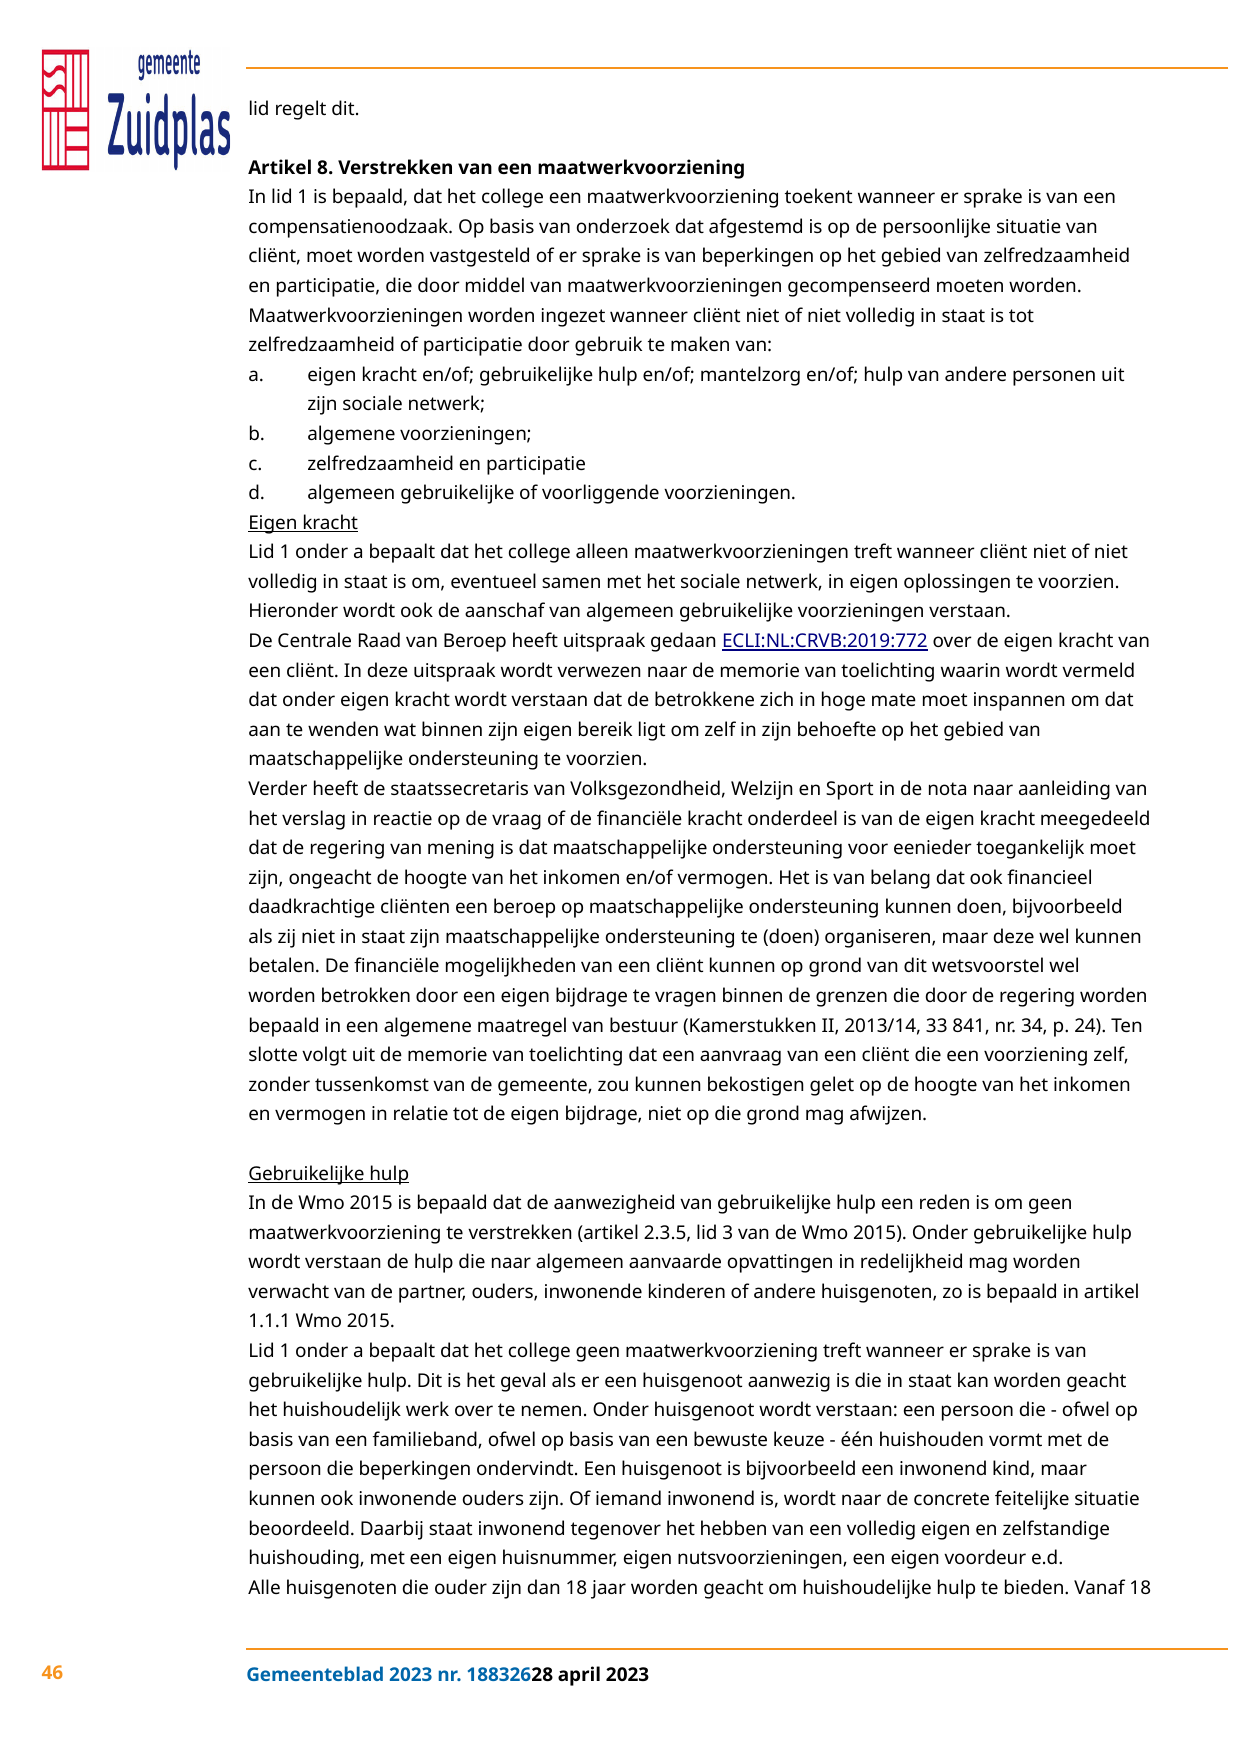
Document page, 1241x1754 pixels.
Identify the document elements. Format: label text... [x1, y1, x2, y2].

text Eigen kracht [248, 509, 1152, 535]
text Lid 1 onder a bepaalt dat het college alleen maatwerkvoorzieningen treft wanneer cliënt niet of niet volledig in staat is om, eventueel samen met het sociale netwerk, in eigen oplossingen te voorzien. Hieronder wordt ook de aanschaf van algemeen gebruikelijke voorzieningen verstaan. [248, 538, 1152, 623]
text De Centrale Raad van Beroep heeft uitspraak gedaan ECLI:NL:CRVB:2019:772 over de eigen kracht van een cliënt. In deze uitspraak wordt verwezen naar de memorie van toelichting waarin wordt vermeld dat onder eigen kracht wordt verstaan dat de betrokkene zich in hoge mate moet inspannen om dat aan te wenden wat binnen zijn eigen bereik ligt om zelf in zijn behoefte op het gebied van maatschappelijke ondersteuning te voorzien. [248, 627, 1152, 771]
text lid regelt dit. [248, 95, 1152, 121]
text Gebruikelijke hulp [248, 1160, 1152, 1186]
text Alle huisgenoten die ouder zijn dan 18 jaar worden geacht om huishoudelijke hulp te bieden. Vanaf 18 [248, 1574, 1152, 1600]
list algemene voorzieningen; [248, 420, 1152, 446]
text In de Wmo 2015 is bepaald dat de aanwezigheid van gebruikelijke hulp een reden is om geen maatwerkvoorziening te verstrekken (artikel 2.3.5, lid 3 van de Wmo 2015). Onder gebruikelijke hulp wordt verstaan de hulp die naar algemeen aanvaarde opvattingen in redelijkheid mag worden verwacht van de partner, ouders, inwonende kinderen of andere huisgenoten, zo is bepaald in artikel 1.1.1 Wmo 2015. [248, 1189, 1152, 1333]
text Verder heeft de staatssecretaris van Volksgezondheid, Welzijn en Sport in de nota naar aanleiding van het verslag in reactie op de vraag of de financiële kracht onderdeel is van de eigen kracht meegedeeld dat de regering van mening is dat maatschappelijke ondersteuning voor eenieder toegankelijk moet zijn, ongeacht de hoogte van het inkomen en/of vermogen. Het is van belang dat ook financieel daadkrachtige cliënten een beroep op maatschappelijke ondersteuning kunnen doen, bijvoorbeeld als zij niet in staat zijn maatschappelijke ondersteuning te (doen) organiseren, maar deze wel kunnen betalen. De financiële mogelijkheden van een cliënt kunnen op grond van dit wetsvoorstel wel worden betrokken door een eigen bijdrage te vragen binnen de grenzen die door de regering worden bepaald in een algemene maatregel van bestuur (Kamerstukken II, 2013/14, 33 841, nr. 34, p. 24). Ten slotte volgt uit de memorie van toelichting dat een aanvraag van een cliënt die een voorziening zelf, zonder tussenkomst van de gemeente, zou kunnen bekostigen gelet op de hoogte van het inkomen en vermogen in relatie tot de eigen bijdrage, niet op die grond mag afwijzen. [248, 775, 1152, 1126]
text In lid 1 is bepaald, dat het college een maatwerkvoorziening toekent wanneer er sprake is van een compensatienoodzaak. Op basis van onderzoek dat afgestemd is op de persoonlijke situatie van cliënt, moet worden vastgesteld of er sprake is van beperkingen op het gebied van zelfredzaamheid en participatie, die door middel van maatwerkvoorzieningen gecompenseerd moeten worden. Maatwerkvoorzieningen worden ingezet wanneer cliënt niet of niet volledig in staat is tot zelfredzaamheid of participatie door gebruik te maken van: [248, 183, 1152, 357]
list eigen kracht en/of; gebruikelijke hulp en/of; mantelzorg en/of; hulp van andere personen uit zijn sociale netwerk; [248, 361, 1152, 416]
text Artikel 8. Verstrekken van een maatwerkvoorziening [248, 154, 1152, 180]
text Lid 1 onder a bepaalt dat het college geen maatwerkvoorziening treft wanneer er sprake is van gebruikelijke hulp. Dit is het geval als er een huisgenoot aanwezig is die in staat kan worden geacht het huishoudelijk werk over te nemen. Onder huisgenoot wordt verstaan: een persoon die - ofwel op basis van een familieband, ofwel op basis van een bewuste keuze - één huishouden vormt met de persoon die beperkingen ondervindt. Een huisgenoot is bijvoorbeeld een inwonend kind, maar kunnen ook inwonende ouders zijn. Of iemand inwonend is, wordt naar de concrete feitelijke situatie beoordeeld. Daarbij staat inwonend tegenover het hebben van een volledig eigen en zelfstandige huishouding, met een eigen huisnummer, eigen nutsvoorzieningen, een eigen voordeur e.d. [248, 1337, 1152, 1570]
list zelfredzaamheid en participatie [248, 450, 1152, 476]
picture [41, 47, 231, 172]
list algemeen gebruikelijke of voorliggende voorzieningen. [248, 479, 1152, 505]
